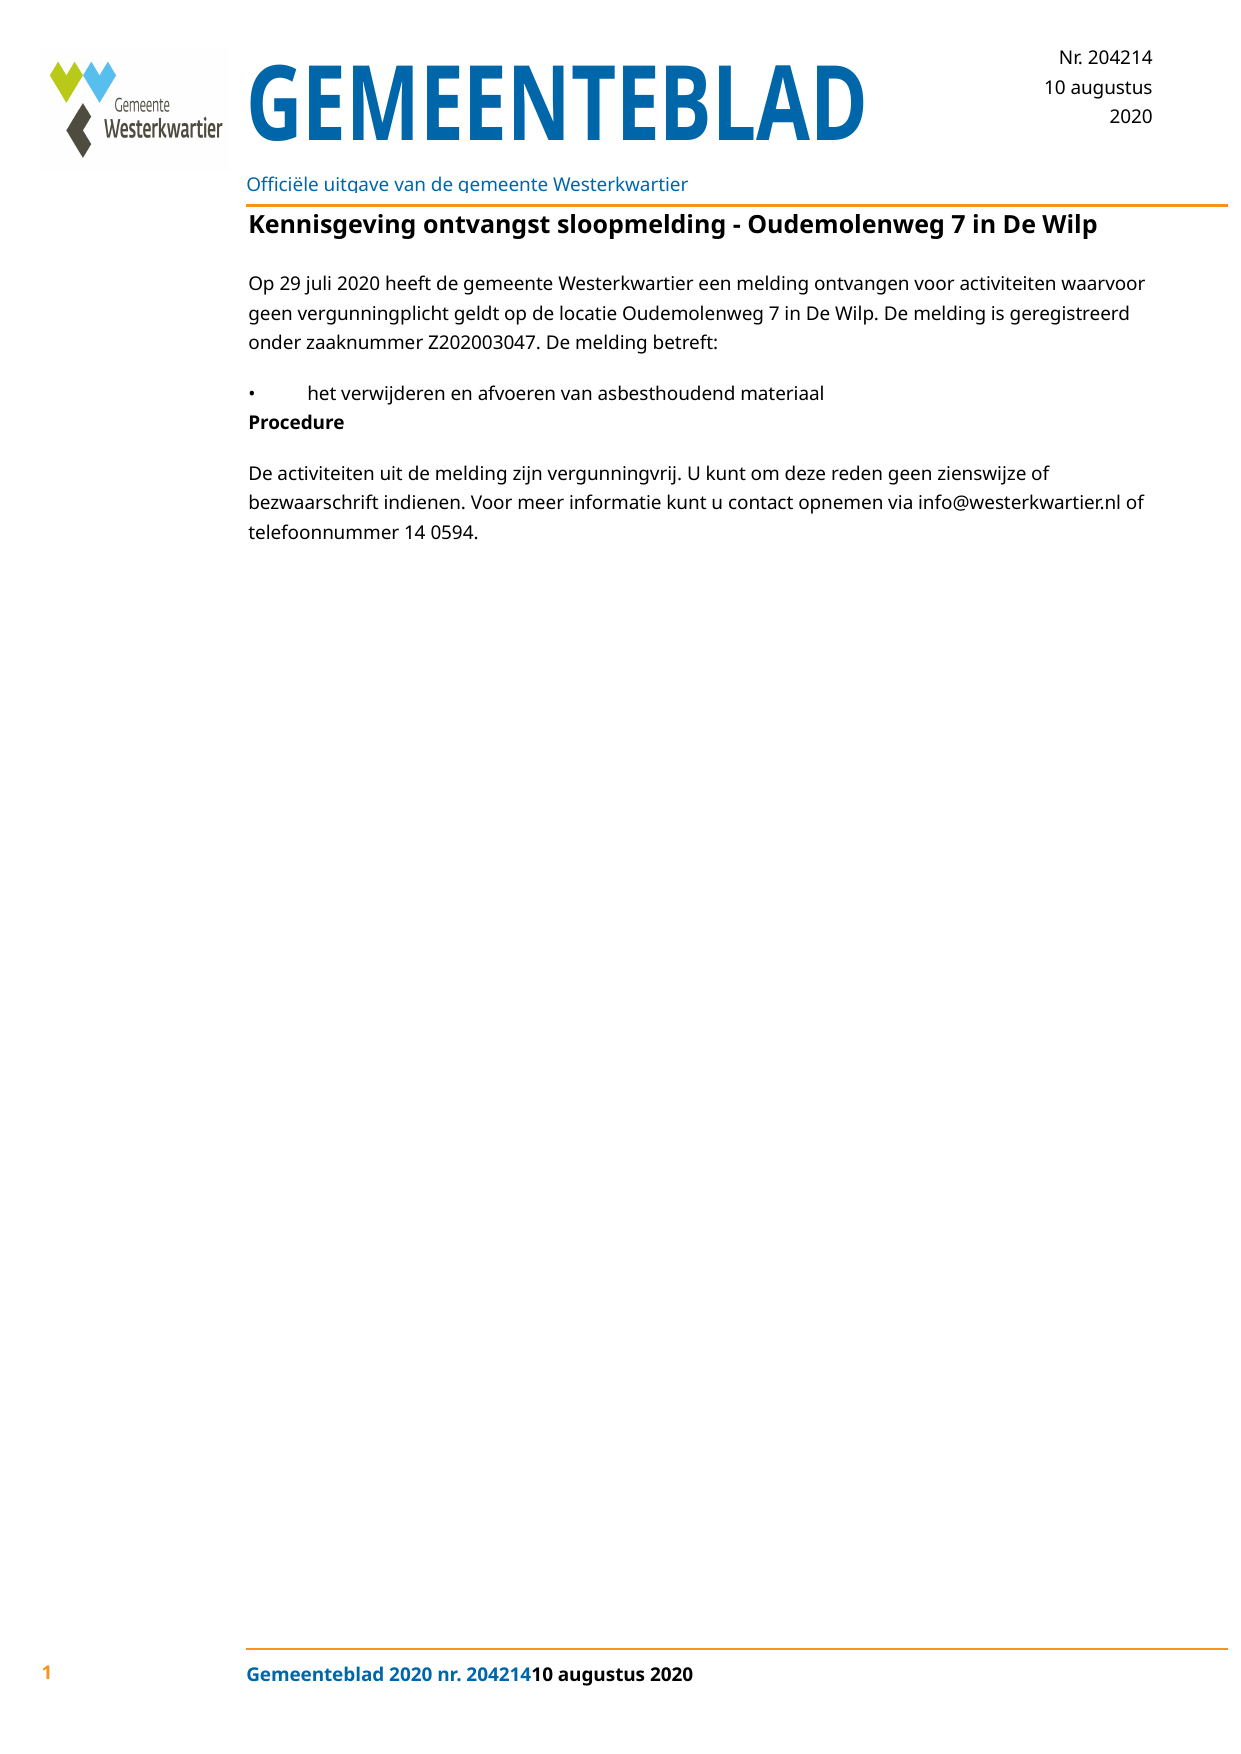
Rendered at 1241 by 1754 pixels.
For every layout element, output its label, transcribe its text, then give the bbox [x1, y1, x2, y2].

picture [41, 47, 231, 172]
text Procedure [248, 409, 1152, 435]
text De activiteiten uit de melding zijn vergunningvrij. U kunt om deze reden geen zienswijze of bezwaarschrift indienen. Voor meer informatie kunt u contact opnemen via info@westerkwartier.nl of telefoonnummer 14 0594. [248, 460, 1152, 545]
text Op 29 juli 2020 heeft de gemeente Westerkwartier een melding ontvangen voor activiteiten waarvoor geen vergunningplicht geldt op de locatie Oudemolenweg 7 in De Wilp. De melding is geregistreerd onder zaaknummer Z202003047. De melding betreft: [248, 270, 1152, 355]
text Kennisgeving ontvangst sloopmelding - Oudemolenweg 7 in De Wilp [248, 207, 1152, 241]
list het verwijderen en afvoeren van asbesthoudend materiaal [248, 380, 1152, 406]
